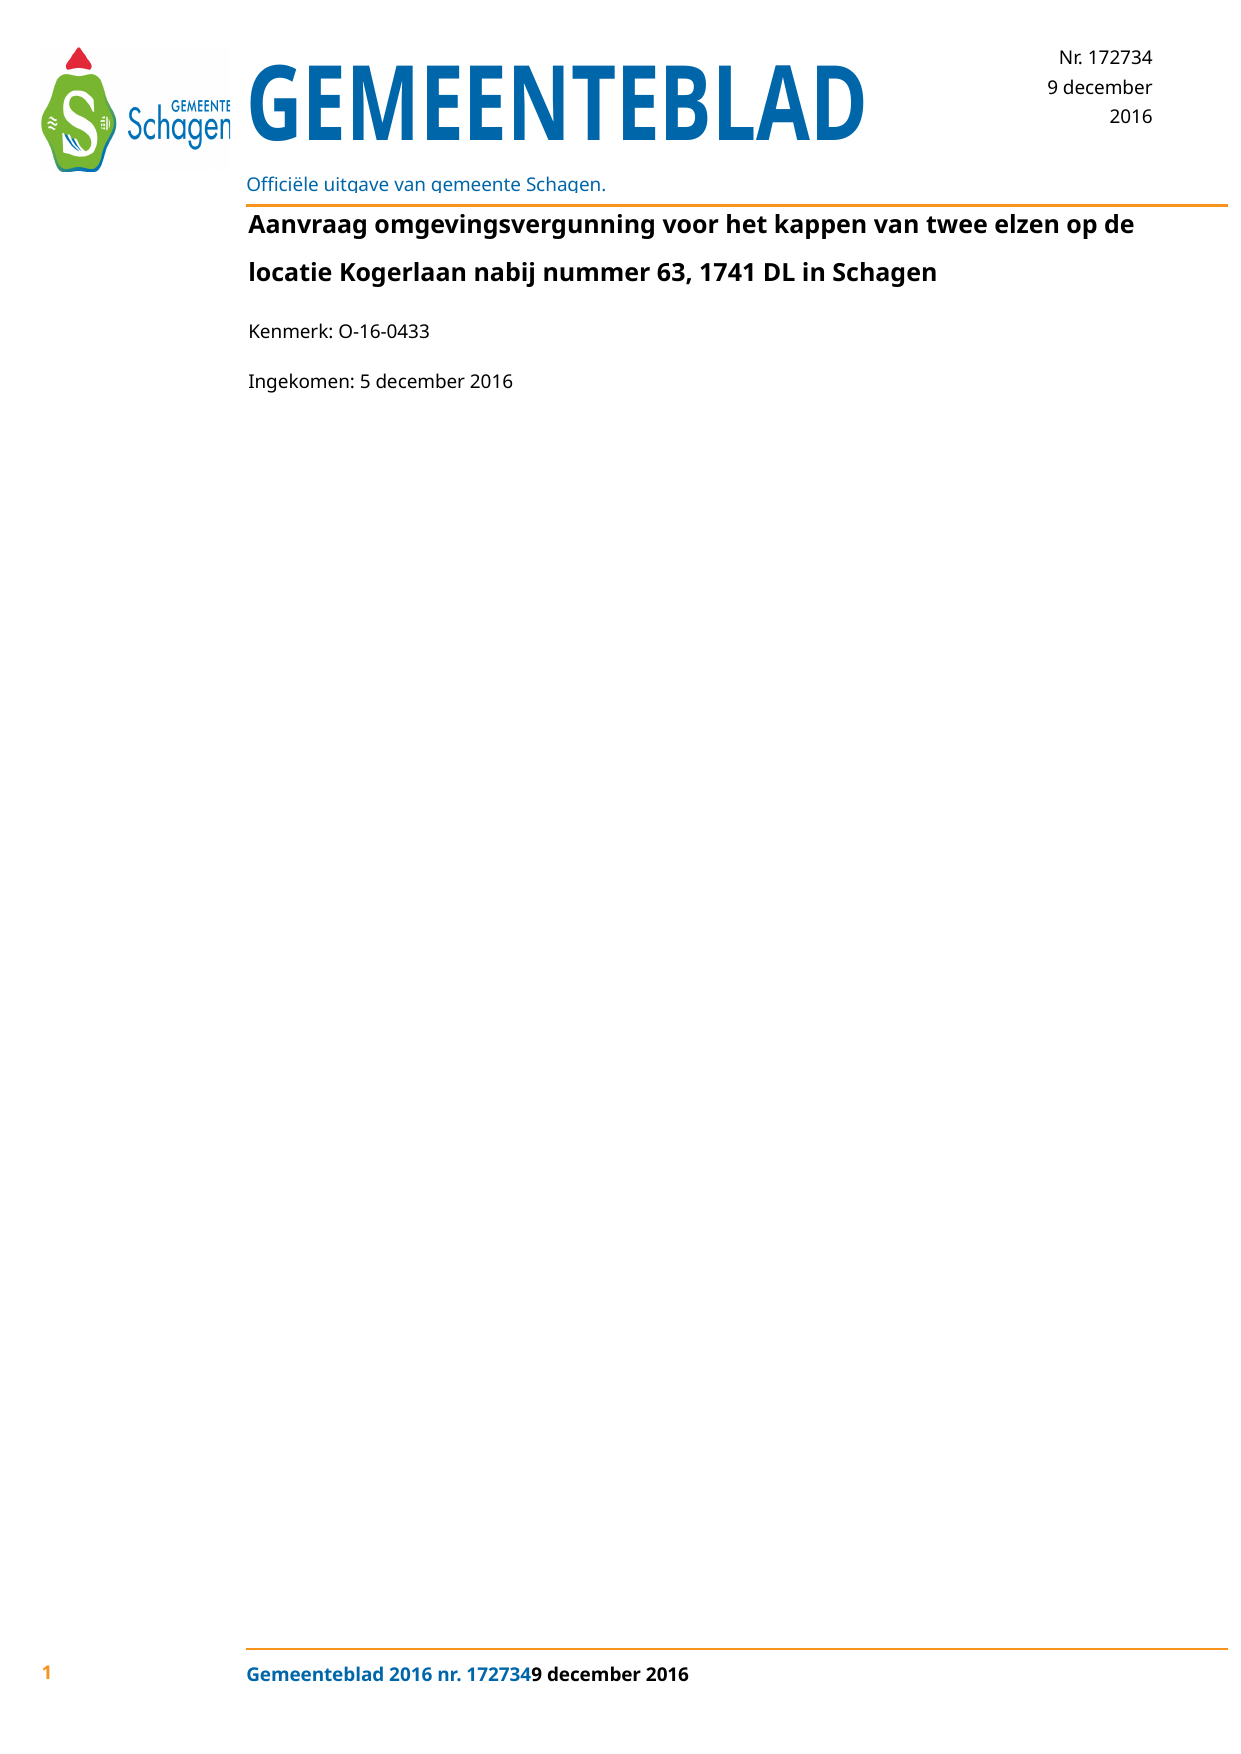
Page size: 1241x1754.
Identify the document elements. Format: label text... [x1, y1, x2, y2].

picture [41, 47, 231, 172]
text Aanvraag omgevingsvergunning voor het kappen van twee elzen op de locatie Kogerlaan nabij nummer 63, 1741 DL in Schagen [248, 207, 1152, 288]
text Ingekomen: 5 december 2016 [248, 368, 1152, 394]
text Kenmerk: O-16-0433 [248, 318, 1152, 344]
